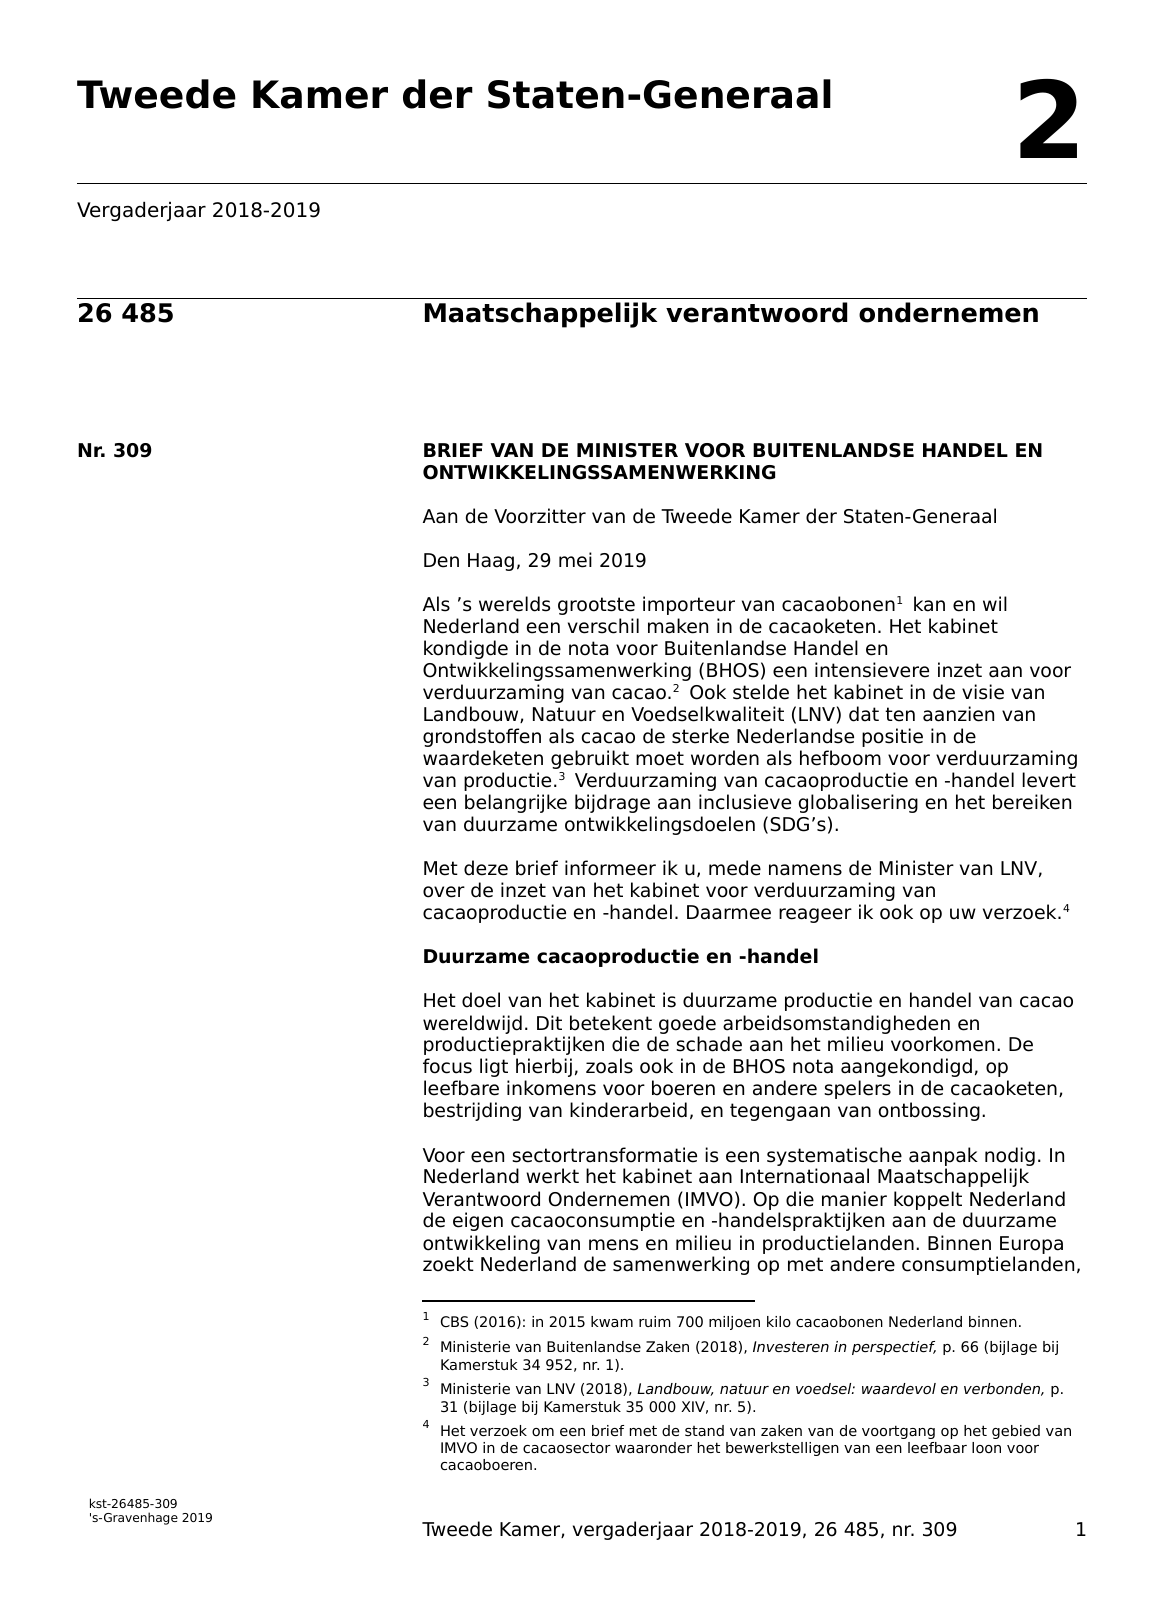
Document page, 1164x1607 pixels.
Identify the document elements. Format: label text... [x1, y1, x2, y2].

text CBS (2016): in 2015 kwam ruim 700 miljoen kilo cacaobonen Nederland binnen. [422, 1310, 1087, 1332]
table_header Tweede Kamer der Staten-Generaal [77, 59, 886, 183]
table_cell Vergaderjaar 2018-2019 [77, 184, 1087, 298]
text Voor een sectortransformatie is een systematische aanpak nodig. In Nederland werkt het kabinet aan Internationaal Maatschappelijk Verantwoord Ondernemen (IMVO). Op die manier koppelt Nederland de eigen cacaoconsumptie en -handelspraktijken aan de duurzame ontwikkeling van mens en milieu in productielanden. Binnen Europa zoekt Nederland de samenwerking op met andere consumptielanden, [422, 1144, 1087, 1276]
text Ministerie van LNV (2018), Landbouw, natuur en voedsel: waardevol en verbonden, p. 31 (bijlage bij Kamerstuk 35 000 XIV, nr. 5). [422, 1377, 1087, 1416]
subtitle Duurzame cacaoproductie en -handel [422, 946, 1087, 968]
subtitle 26 485 Maatschappelijk verantwoord ondernemen [77, 299, 1087, 329]
text Het doel van het kabinet is duurzame productie en handel van cacao wereldwijd. Dit betekent goede arbeidsomstandigheden en productiepraktijken die de schade aan het milieu voorkomen. De focus ligt hierbij, zoals ook in de BHOS nota aangekondigd, op leefbare inkomens voor boeren en andere spelers in de cacaoketen, bestrijding van kinderarbeid, en tegengaan van ontbossing. [422, 990, 1087, 1122]
text Den Haag, 29 mei 2019 [422, 550, 1087, 572]
subtitle Nr. 309 BRIEF VAN DE MINISTER VOOR BUITENLANDSE HANDEL EN ONTWIKKELINGSSAMENWERKING [77, 440, 1087, 484]
text kst-26485-309 [88, 1497, 323, 1511]
text Met deze brief informeer ik u, mede namens de Minister van LNV, over de inzet van het kabinet voor verduurzaming van cacaoproductie en -handel. Daarmee reageer ik ook op uw verzoek. [422, 858, 1087, 924]
text 's-Gravenhage 2019 [88, 1511, 323, 1525]
text Aan de Voorzitter van de Tweede Kamer der Staten-Generaal [422, 506, 1087, 528]
text Ministerie van Buitenlandse Zaken (2018), Investeren in perspectief, p. 66 (bijlage bij Kamerstuk 34 952, nr. 1). [422, 1335, 1087, 1374]
table_header 2 [886, 59, 1087, 183]
text Als ’s werelds grootste importeur van cacaobonen kan en wil Nederland een verschil maken in de cacaoketen. Het kabinet kondigde in de nota voor Buitenlandse Handel en Ontwikkelingssamenwerking (BHOS) een intensievere inzet aan voor verduurzaming van cacao. Ook stelde het kabinet in de visie van Landbouw, Natuur en Voedselkwaliteit (LNV) dat ten aanzien van grondstoffen als cacao de sterke Nederlandse positie in de waardeketen gebruikt moet worden als hefboom voor verduurzaming van productie. Verduurzaming van cacaoproductie en -handel levert een belangrijke bijdrage aan inclusieve globalisering en het bereiken van duurzame ontwikkelingsdoelen (SDG’s). [422, 594, 1087, 836]
text Het verzoek om een brief met de stand van zaken van de voortgang op het gebied van IMVO in de cacaosector waaronder het bewerkstelligen van een leefbaar loon voor cacaoboeren. [422, 1418, 1087, 1474]
